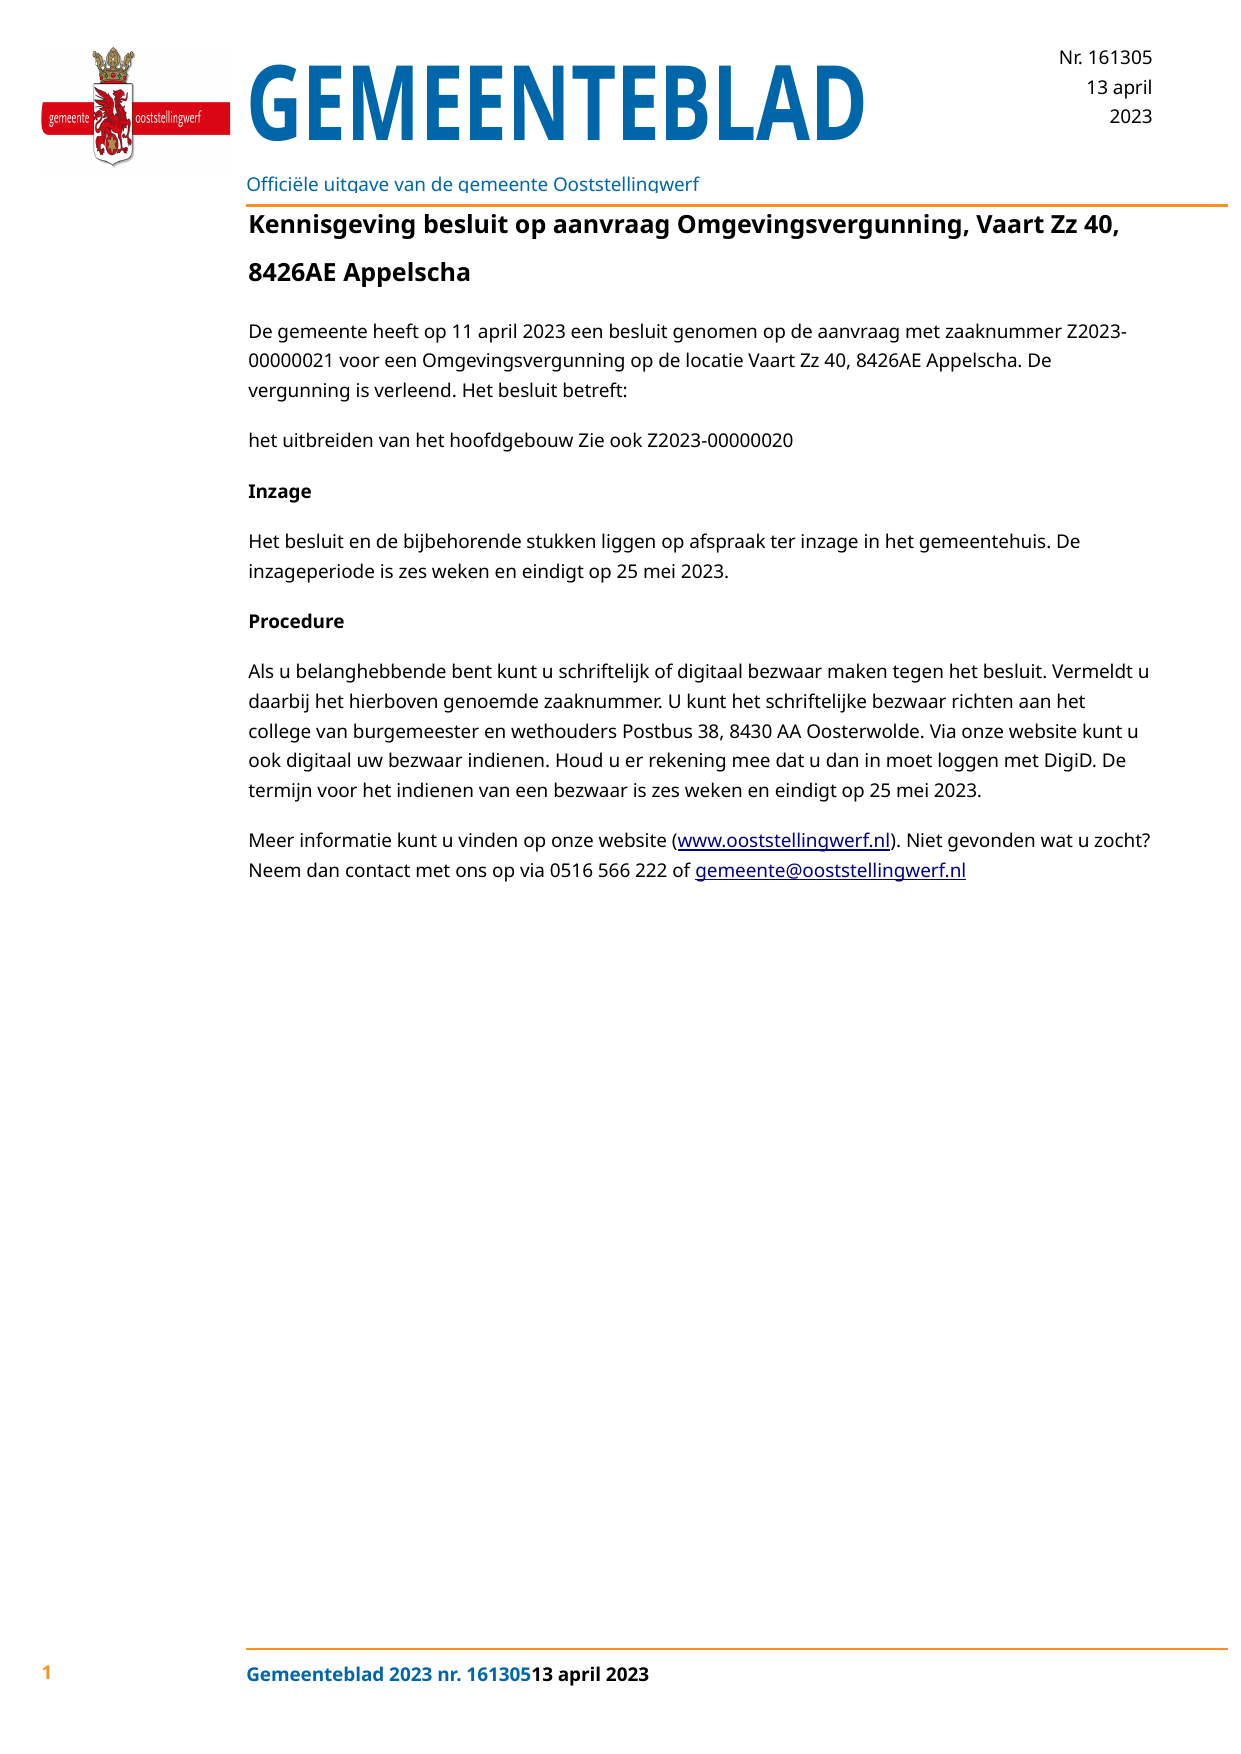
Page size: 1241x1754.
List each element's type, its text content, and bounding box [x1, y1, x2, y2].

text De gemeente heeft op 11 april 2023 een besluit genomen op de aanvraag met zaaknummer Z2023-00000021 voor een Omgevingsvergunning op de locatie Vaart Zz 40, 8426AE Appelscha. De vergunning is verleend. Het besluit betreft: [248, 318, 1152, 403]
text Meer informatie kunt u vinden op onze website (www.ooststellingwerf.nl). Niet gevonden wat u zocht? Neem dan contact met ons op via 0516 566 222 of gemeente@ooststellingwerf.nl [248, 827, 1152, 883]
text het uitbreiden van het hoofdgebouw Zie ook Z2023-00000020 [248, 427, 1152, 453]
text Als u belanghebbende bent kunt u schriftelijk of digitaal bezwaar maken tegen het besluit. Vermeldt u daarbij het hierboven genoemde zaaknummer. U kunt het schriftelijke bezwaar richten aan het college van burgemeester en wethouders Postbus 38, 8430 AA Oosterwolde. Via onze website kunt u ook digitaal uw bezwaar indienen. Houd u er rekening mee dat u dan in moet loggen met DigiD. De termijn voor het indienen van een bezwaar is zes weken en eindigt op 25 mei 2023. [248, 659, 1152, 803]
text Het besluit en de bijbehorende stukken liggen op afspraak ter inzage in het gemeentehuis. De inzageperiode is zes weken en eindigt op 25 mei 2023. [248, 528, 1152, 584]
text Procedure [248, 608, 1152, 634]
text Kennisgeving besluit op aanvraag Omgevingsvergunning, Vaart Zz 40, 8426AE Appelscha [248, 207, 1152, 288]
text Inzage [248, 478, 1152, 504]
picture [41, 47, 231, 172]
